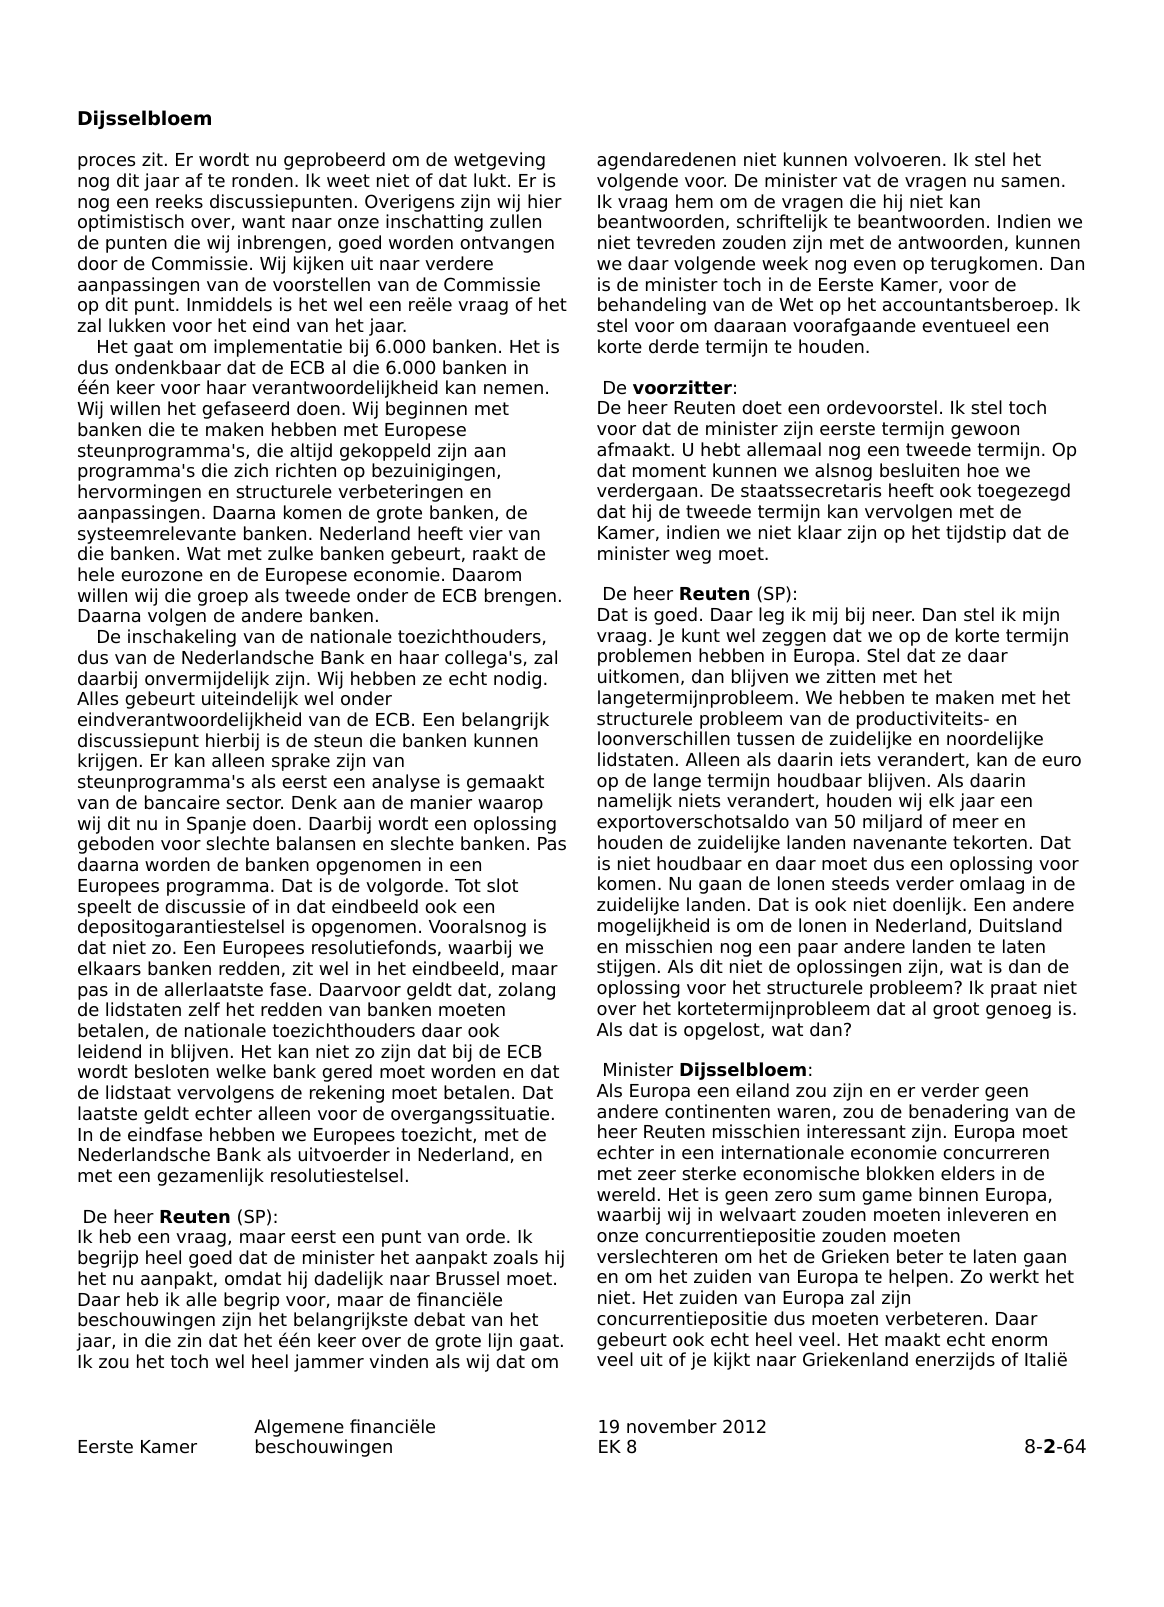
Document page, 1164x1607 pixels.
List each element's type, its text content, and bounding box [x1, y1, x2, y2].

text De heer Reuten (SP): [596, 584, 1087, 605]
text Het gaat om implementatie bij 6.000 banken. Het is dus ondenkbaar dat de ECB al die 6.000 banken in één keer voor haar verantwoordelijkheid kan nemen. Wij willen het gefaseerd doen. Wij beginnen met banken die te maken hebben met Europese steunprogramma's, die altijd gekoppeld zijn aan programma's die zich richten op bezuinigingen, hervormingen en structurele verbeteringen en aanpassingen. Daarna komen de grote banken, de systeemrelevante banken. Nederland heeft vier van die banken. Wat met zulke banken gebeurt, raakt de hele eurozone en de Europese economie. Daarom willen wij die groep als tweede onder de ECB brengen. Daarna volgen de andere banken. [77, 337, 567, 627]
text De voorzitter: [596, 377, 1087, 398]
text Minister Dijsselbloem: [596, 1060, 1087, 1081]
text Dat is goed. Daar leg ik mij bij neer. Dan stel ik mijn vraag. Je kunt wel zeggen dat we op de korte termijn problemen hebben in Europa. Stel dat ze daar uitkomen, dan blijven we zitten met het langetermijnprobleem. We hebben te maken met het structurele probleem van de productiviteits- en loonverschillen tussen de zuidelijke en noordelijke lidstaten. Alleen als daarin iets verandert, kan de euro op de lange termijn houdbaar blijven. Als daarin namelijk niets verandert, houden wij elk jaar een exportoverschotsaldo van 50 miljard of meer en houden de zuidelijke landen navenante tekorten. Dat is niet houdbaar en daar moet dus een oplossing voor komen. Nu gaan de lonen steeds verder omlaag in de zuidelijke landen. Dat is ook niet doenlijk. Een andere mogelijkheid is om de lonen in Nederland, Duitsland en misschien nog een paar andere landen te laten stijgen. Als dit niet de oplossingen zijn, wat is dan de oplossing voor het structurele probleem? Ik praat niet over het kortetermijnprobleem dat al groot genoeg is. Als dat is opgelost, wat dan? [596, 605, 1087, 1040]
text De inschakeling van de nationale toezichthouders, dus van de Nederlandsche Bank en haar collega's, zal daarbij onvermijdelijk zijn. Wij hebben ze echt nodig. Alles gebeurt uiteindelijk wel onder eindverantwoordelijkheid van de ECB. Een belangrijk discussiepunt hierbij is de steun die banken kunnen krijgen. Er kan alleen sprake zijn van steunprogramma's als eerst een analyse is gemaakt van de bancaire sector. Denk aan de manier waarop wij dit nu in Spanje doen. Daarbij wordt een oplossing geboden voor slechte balansen en slechte banken. Pas daarna worden de banken opgenomen in een Europees programma. Dat is de volgorde. Tot slot speelt de discussie of in dat eindbeeld ook een depositogarantiestelsel is opgenomen. Vooralsnog is dat niet zo. Een Europees resolutiefonds, waarbij we elkaars banken redden, zit wel in het eindbeeld, maar pas in de allerlaatste fase. Daarvoor geldt dat, zolang de lidstaten zelf het redden van banken moeten betalen, de nationale toezichthouders daar ook leidend in blijven. Het kan niet zo zijn dat bij de ECB wordt besloten welke bank gered moet worden en dat de lidstaat vervolgens de rekening moet betalen. Dat laatste geldt echter alleen voor de overgangssituatie. In de eindfase hebben we Europees toezicht, met de Nederlandsche Bank als uitvoerder in Nederland, en met een gezamenlijk resolutiestelsel. [77, 627, 567, 1187]
text De heer Reuten (SP): [77, 1207, 567, 1227]
text Ik heb een vraag, maar eerst een punt van orde. Ik begrijp heel goed dat de minister het aanpakt zoals hij het nu aanpakt, omdat hij dadelijk naar Brussel moet. Daar heb ik alle begrip voor, maar de financiële beschouwingen zijn het belangrijkste debat van het jaar, in die zin dat het één keer over de grote lijn gaat. Ik zou het toch wel heel jammer vinden als wij dat om [77, 1227, 567, 1372]
text De heer Reuten doet een ordevoorstel. Ik stel toch voor dat de minister zijn eerste termijn gewoon afmaakt. U hebt allemaal nog een tweede termijn. Op dat moment kunnen we alsnog besluiten hoe we verdergaan. De staatssecretaris heeft ook toegezegd dat hij de tweede termijn kan vervolgen met de Kamer, indien we niet klaar zijn op het tijdstip dat de minister weg moet. [596, 398, 1087, 564]
text agendaredenen niet kunnen volvoeren. Ik stel het volgende voor. De minister vat de vragen nu samen. Ik vraag hem om de vragen die hij niet kan beantwoorden, schriftelijk te beantwoorden. Indien we niet tevreden zouden zijn met de antwoorden, kunnen we daar volgende week nog even op terugkomen. Dan is de minister toch in de Eerste Kamer, voor de behandeling van de Wet op het accountantsberoep. Ik stel voor om daaraan voorafgaande eventueel een korte derde termijn te houden. [596, 150, 1087, 357]
text proces zit. Er wordt nu geprobeerd om de wetgeving nog dit jaar af te ronden. Ik weet niet of dat lukt. Er is nog een reeks discussiepunten. Overigens zijn wij hier optimistisch over, want naar onze inschatting zullen de punten die wij inbrengen, goed worden ontvangen door de Commissie. Wij kijken uit naar verdere aanpassingen van de voorstellen van de Commissie op dit punt. Inmiddels is het wel een reële vraag of het zal lukken voor het eind van het jaar. [77, 150, 567, 337]
text Als Europa een eiland zou zijn en er verder geen andere continenten waren, zou de benadering van de heer Reuten misschien interessant zijn. Europa moet echter in een internationale economie concurreren met zeer sterke economische blokken elders in de wereld. Het is geen zero sum game binnen Europa, waarbij wij in welvaart zouden moeten inleveren en onze concurrentiepositie zouden moeten verslechteren om het de Grieken beter te laten gaan en om het zuiden van Europa te helpen. Zo werkt het niet. Het zuiden van Europa zal zijn concurrentiepositie dus moeten verbeteren. Daar gebeurt ook echt heel veel. Het maakt echt enorm veel uit of je kijkt naar Griekenland enerzijds of Italië [596, 1081, 1087, 1371]
